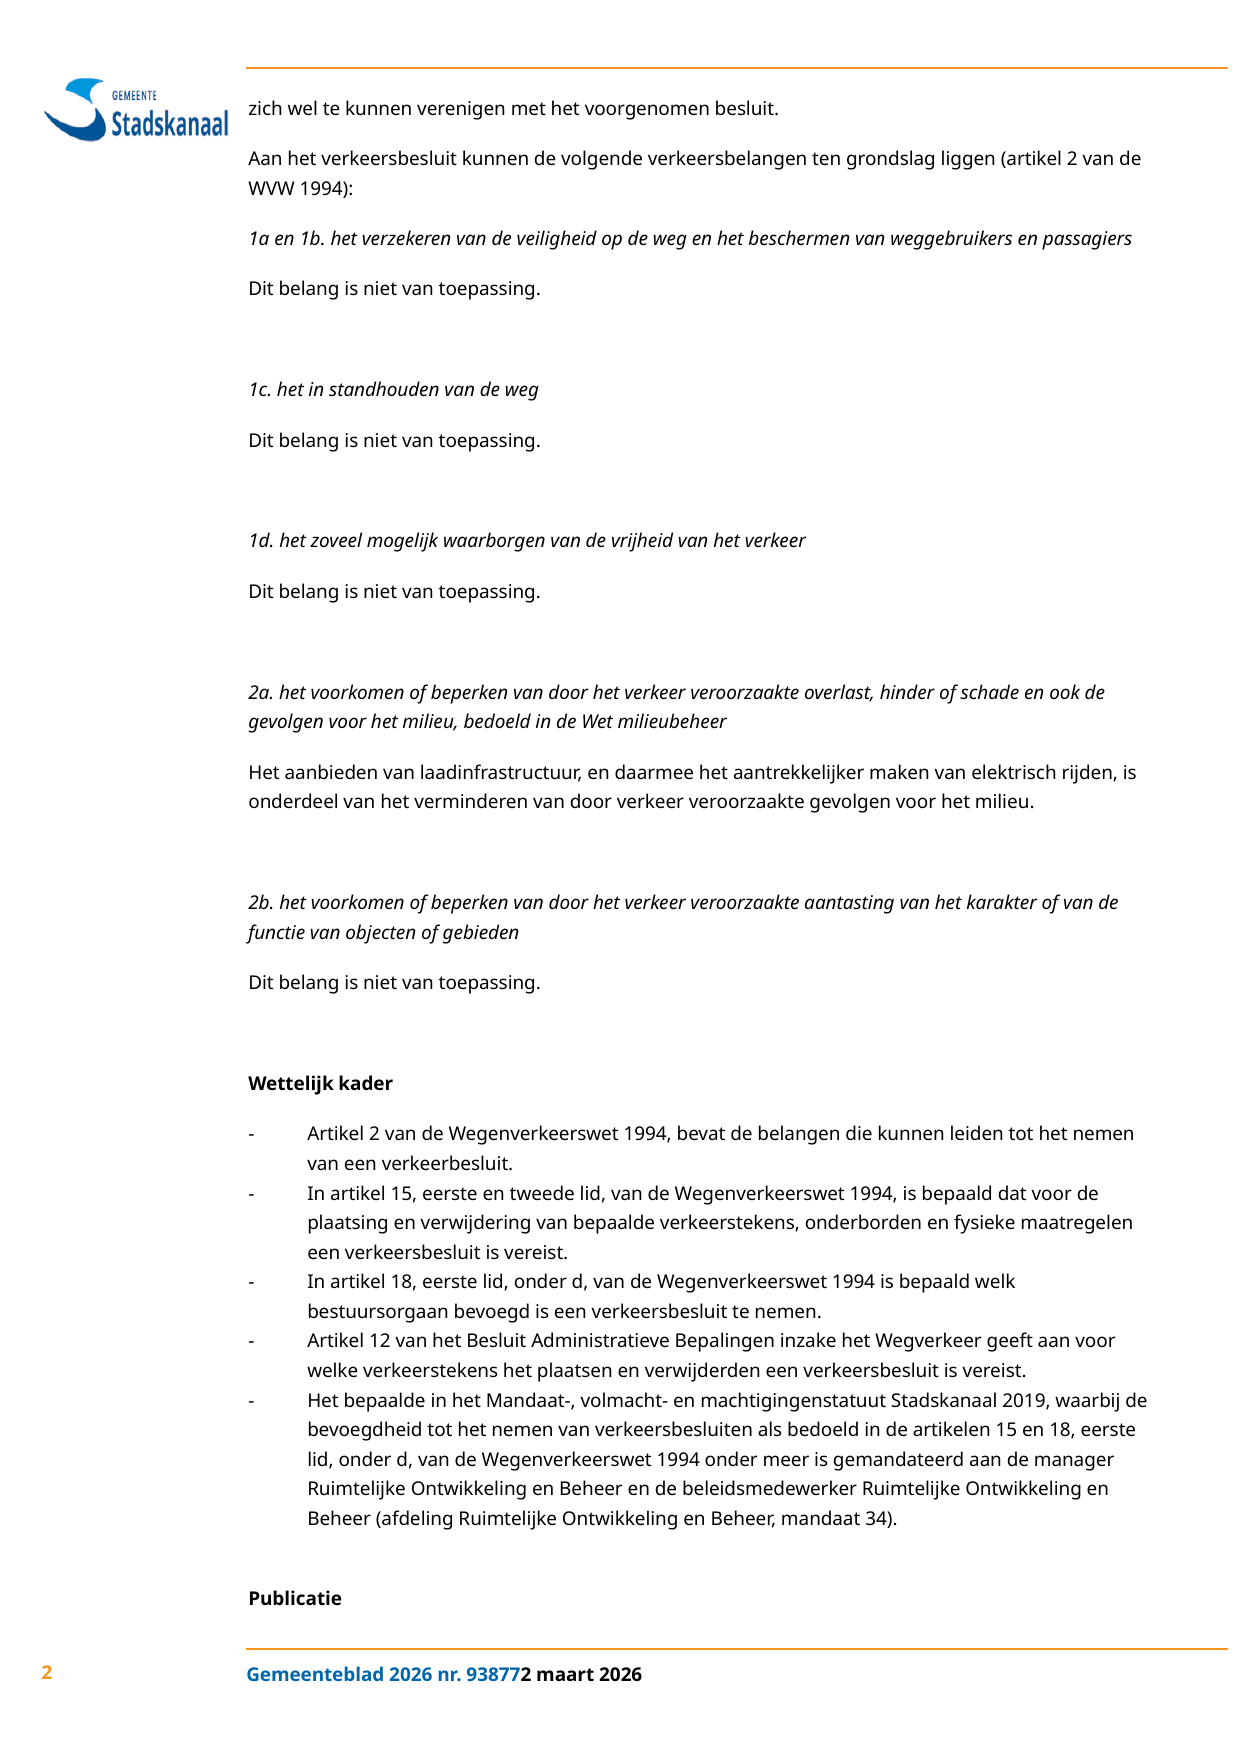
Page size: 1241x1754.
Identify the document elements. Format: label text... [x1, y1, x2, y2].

text 1c. het in standhouden van de weg [248, 376, 1152, 402]
text Het aanbieden van laadinfrastructuur, en daarmee het aantrekkelijker maken van elektrisch rijden, is onderdeel van het verminderen van door verkeer veroorzaakte gevolgen voor het milieu. [248, 759, 1152, 814]
text zich wel te kunnen verenigen met het voorgenomen besluit. [248, 95, 1152, 121]
list Artikel 2 van de Wegenverkeerswet 1994, bevat de belangen die kunnen leiden tot het nemen van een verkeerbesluit. [248, 1121, 1152, 1176]
text 2a. het voorkomen of beperken van door het verkeer veroorzaakte overlast, hinder of schade en ook de gevolgen voor het milieu, bedoeld in de Wet milieubeheer [248, 679, 1152, 734]
text Dit belang is niet van toepassing. [248, 427, 1152, 453]
text 1a en 1b. het verzekeren van de veiligheid op de weg en het beschermen van weggebruikers en passagiers [248, 225, 1152, 251]
text 1d. het zoveel mogelijk waarborgen van de vrijheid van het verkeer [248, 528, 1152, 553]
text Wettelijk kader [248, 1070, 1152, 1096]
text Dit belang is niet van toepassing. [248, 969, 1152, 995]
list Het bepaalde in het Mandaat-, volmacht- en machtigingenstatuut Stadskanaal 2019, waarbij de bevoegdheid tot het nemen van verkeersbesluiten als bedoeld in de artikelen 15 en 18, eerste lid, onder d, van de Wegenverkeerswet 1994 onder meer is gemandateerd aan de manager Ruimtelijke Ontwikkeling en Beheer en de beleidsmedewerker Ruimtelijke Ontwikkeling en Beheer (afdeling Ruimtelijke Ontwikkeling en Beheer, mandaat 34). [248, 1387, 1152, 1531]
picture [41, 47, 231, 172]
text Dit belang is niet van toepassing. [248, 578, 1152, 604]
list Artikel 12 van het Besluit Administratieve Bepalingen inzake het Wegverkeer geeft aan voor welke verkeerstekens het plaatsen en verwijderden een verkeersbesluit is vereist. [248, 1328, 1152, 1383]
text Aan het verkeersbesluit kunnen de volgende verkeersbelangen ten grondslag liggen (artikel 2 van de WVW 1994): [248, 145, 1152, 201]
text Dit belang is niet van toepassing. [248, 276, 1152, 301]
list In artikel 15, eerste en tweede lid, van de Wegenverkeerswet 1994, is bepaald dat voor de plaatsing en verwijdering van bepaalde verkeerstekens, onderborden en fysieke maatregelen een verkeersbesluit is vereist. [248, 1180, 1152, 1265]
list In artikel 18, eerste lid, onder d, van de Wegenverkeerswet 1994 is bepaald welk bestuursorgaan bevoegd is een verkeersbesluit te nemen. [248, 1268, 1152, 1324]
text 2b. het voorkomen of beperken van door het verkeer veroorzaakte aantasting van het karakter of van de functie van objecten of gebieden [248, 889, 1152, 945]
text Publicatie [248, 1585, 1152, 1611]
